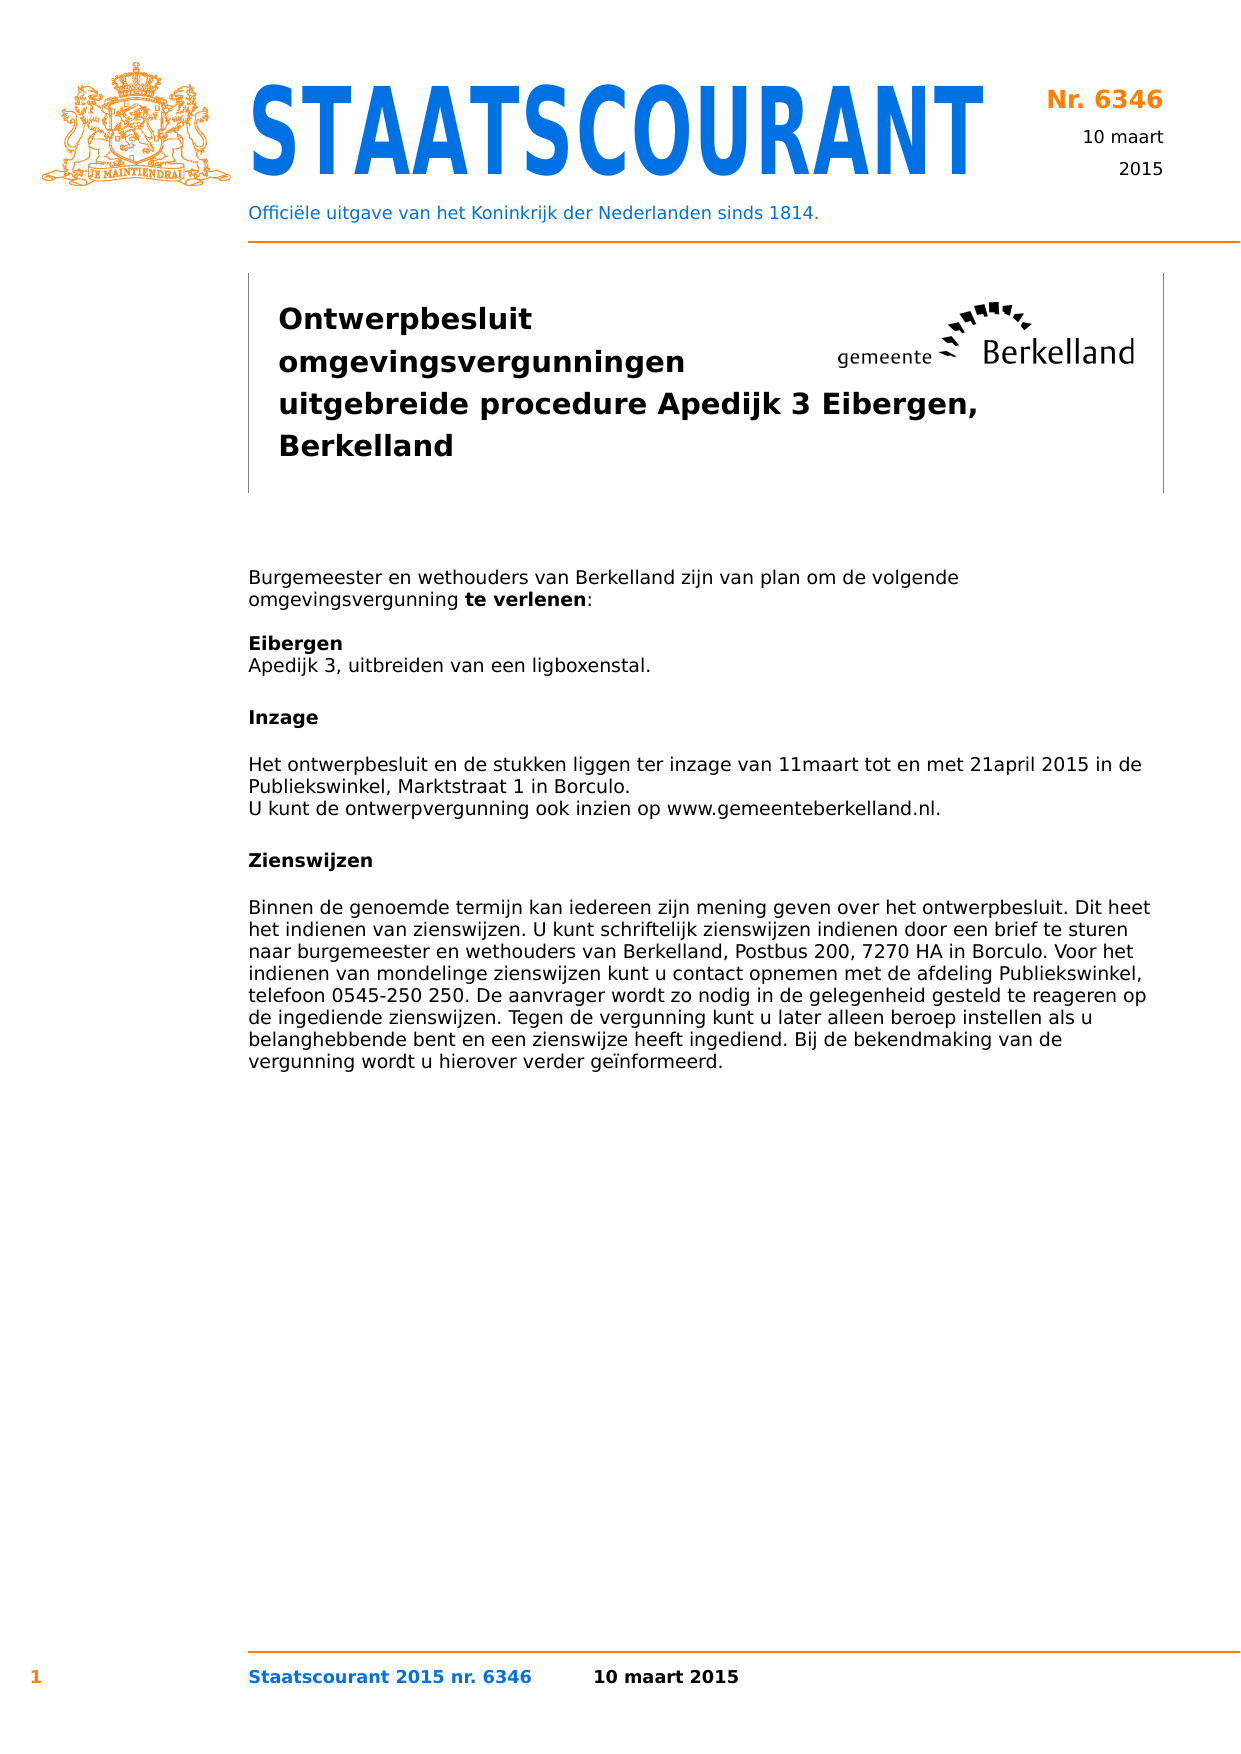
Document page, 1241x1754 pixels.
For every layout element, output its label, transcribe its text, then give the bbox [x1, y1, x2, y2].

picture [838, 302, 1134, 368]
text Burgemeester en wethouders van Berkelland zijn van plan om de volgende omgevingsvergunning te verlenen: [248, 567, 1163, 611]
table_header STAATSCOURANT [248, 62, 998, 203]
text Apedijk 3, uitbreiden van een ligboxenstal. [248, 655, 1163, 677]
table_cell 2015 [998, 153, 1240, 203]
table_header Nr. 6346 [998, 62, 1240, 121]
table_cell 10 maart [998, 121, 1240, 153]
text Binnen de genoemde termijn kan iedereen zijn mening geven over het ontwerpbesluit. Dit heet het indienen van zienswijzen. U kunt schriftelijk zienswijzen indienen door een brief te sturen naar burgemeester en wethouders van Berkelland, Postbus 200, 7270 HA in Borculo. Voor het indienen van mondelinge zienswijzen kunt u contact opnemen met de afdeling Publiekswinkel, telefoon 0545-250 250. De aanvrager wordt zo nodig in de gelegenheid gesteld te reageren op de ingediende zienswijzen. Tegen de vergunning kunt u later alleen beroep instellen als u belanghebbende bent en een zienswijze heeft ingediend. Bij de bekendmaking van de vergunning wordt u hierover verder geïnformeerd. [248, 897, 1163, 1073]
picture [41, 62, 231, 186]
table_cell Officiële uitgave van het Koninkrijk der Nederlanden sinds 1814. [248, 203, 1240, 241]
subtitle Inzage [248, 707, 1163, 729]
text Eibergen [248, 633, 1163, 655]
subtitle Ontwerpbesluit omgevingsvergunningen uitgebreide procedure Apedijk 3 Eibergen, Berkelland [249, 273, 1163, 493]
subtitle Zienswijzen [248, 850, 1163, 872]
text Het ontwerpbesluit en de stukken liggen ter inzage van 11maart tot en met 21april 2015 in de Publiekswinkel, Marktstraat 1 in Borculo. [248, 754, 1163, 798]
table_header [25, 62, 248, 241]
text U kunt de ontwerpvergunning ook inzien op www.gemeenteberkelland.nl. [248, 798, 1163, 820]
